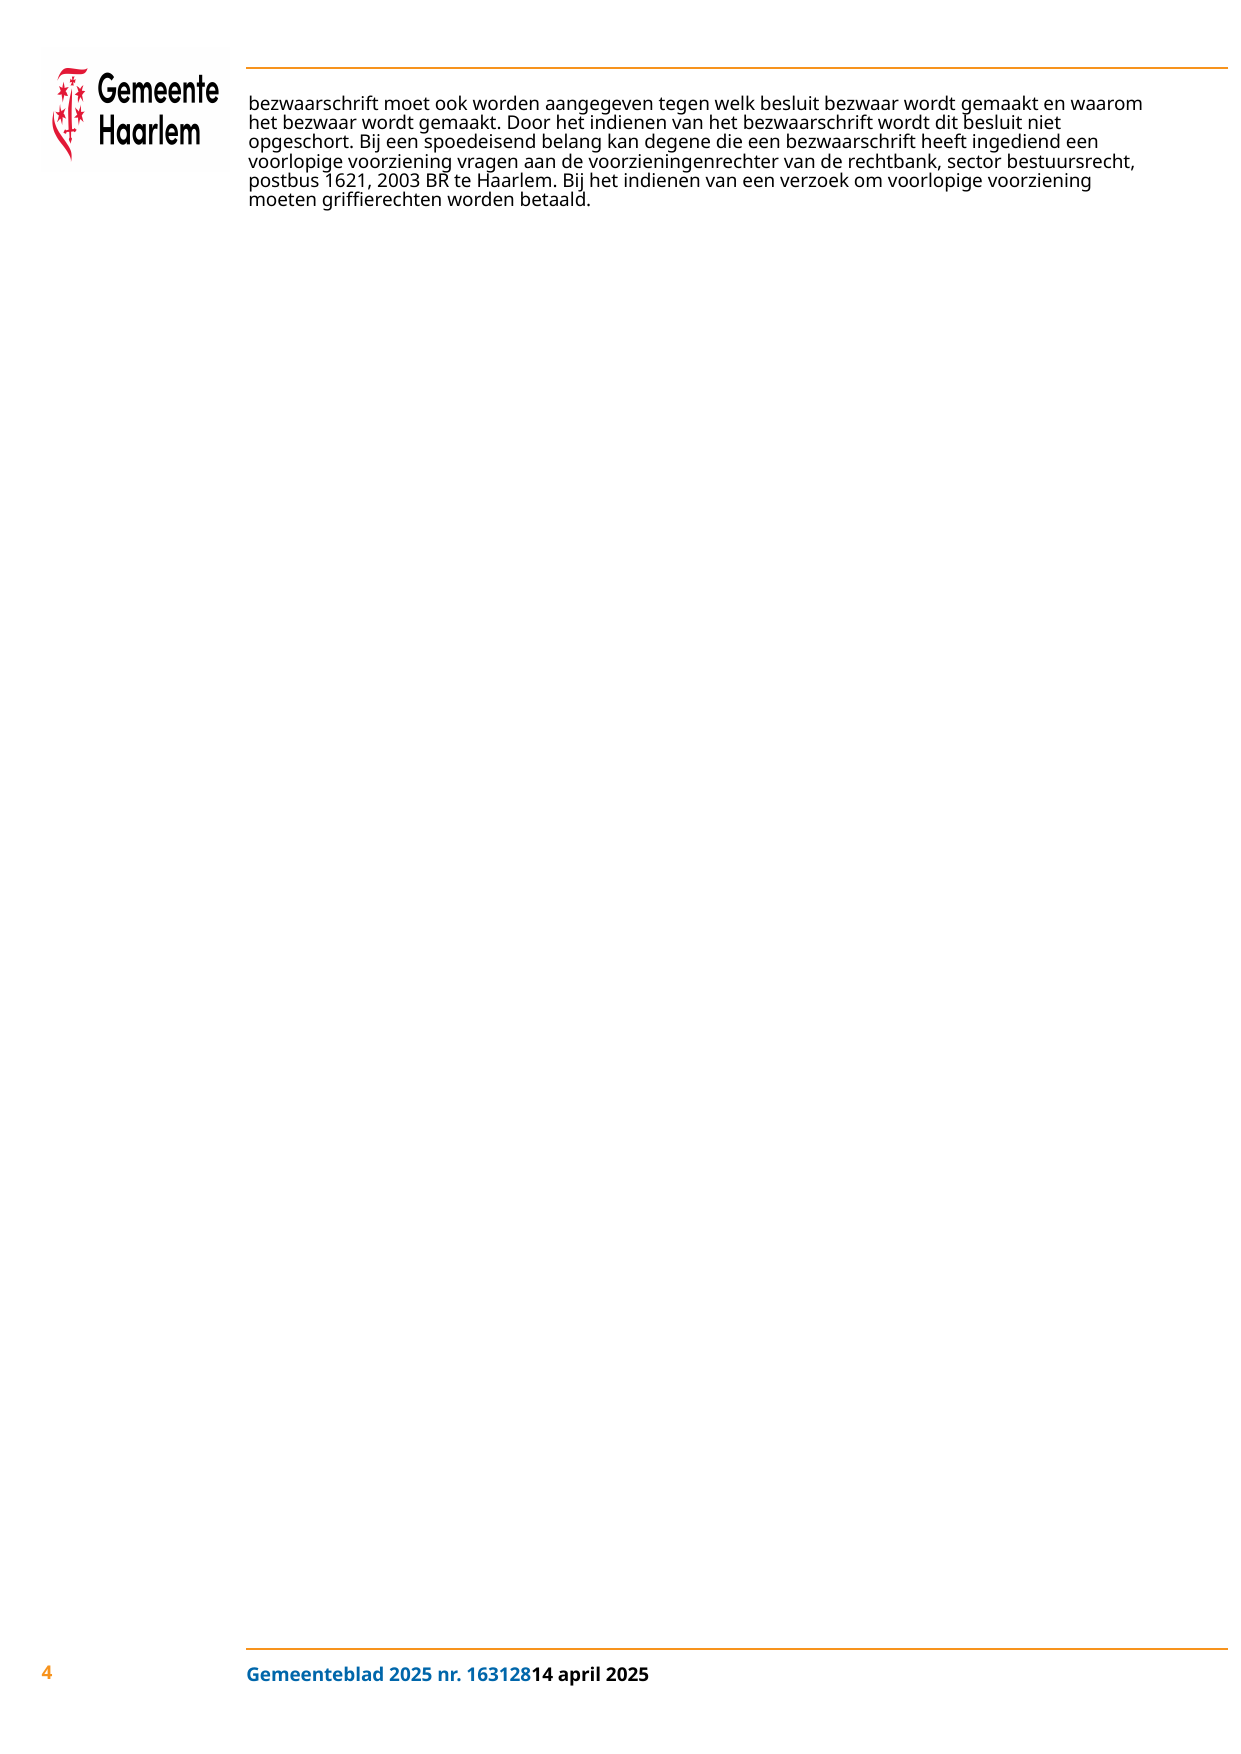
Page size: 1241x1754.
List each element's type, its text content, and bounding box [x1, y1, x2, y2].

picture [41, 47, 231, 172]
text bezwaarschrift moet ook worden aangegeven tegen welk besluit bezwaar wordt gemaakt en waarom het bezwaar wordt gemaakt. Door het indienen van het bezwaarschrift wordt dit besluit niet opgeschort. Bij een spoedeisend belang kan degene die een bezwaarschrift heeft ingediend een voorlopige voorziening vragen aan de voorzieningenrechter van de rechtbank, sector bestuursrecht, postbus 1621, 2003 BR te Haarlem. Bij het indienen van een verzoek om voorlopige voorziening moeten griffierechten worden betaald. [248, 95, 1152, 210]
